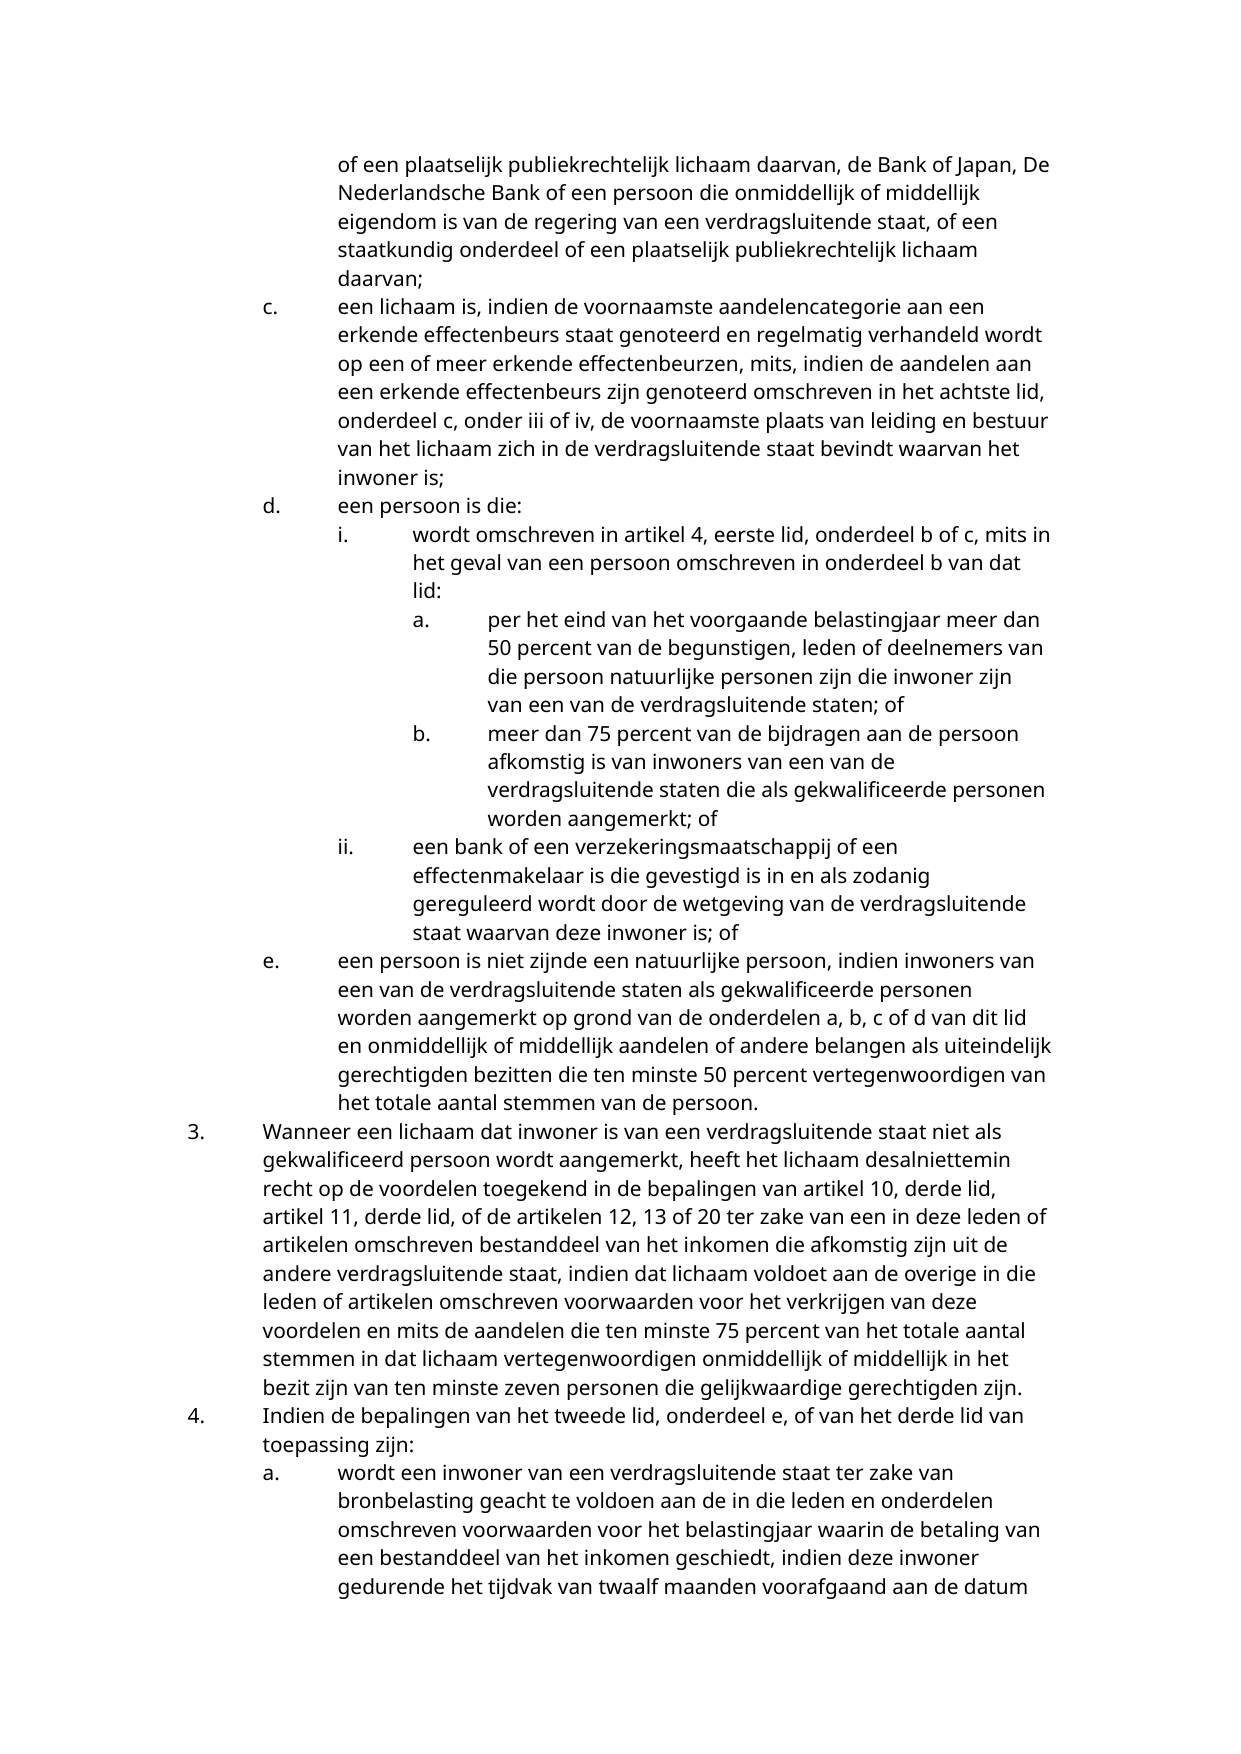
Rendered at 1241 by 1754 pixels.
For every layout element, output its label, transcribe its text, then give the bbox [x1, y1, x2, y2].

list een persoon is niet zijnde een natuurlijke persoon, indien inwoners van een van de verdragsluitende staten als gekwalificeerde personen worden aangemerkt op grond van de onderdelen a, b, c of d van dit lid en onmiddellijk of middellijk aandelen of andere belangen als uiteindelijk gerechtigden bezitten die ten minste 50 percent vertegenwoordigen van het totale aantal stemmen van de persoon. [262, 946, 1053, 1117]
list of een plaatselijk publiekrechtelijk lichaam daarvan, de Bank of Japan, De Nederlandsche Bank of een persoon die onmiddellijk of middellijk eigendom is van de regering van een verdragsluitende staat, of een staatkundig onderdeel of een plaatselijk publiekrechtelijk lichaam daarvan; [262, 150, 1053, 292]
list wordt een inwoner van een verdragsluitende staat ter zake van bronbelasting geacht te voldoen aan de in die leden en onderdelen omschreven voorwaarden voor het belastingjaar waarin de betaling van een bestanddeel van het inkomen geschiedt, indien deze inwoner gedurende het tijdvak van twaalf maanden voorafgaand aan de datum [262, 1458, 1053, 1600]
list per het eind van het voorgaande belastingjaar meer dan 50 percent van de begunstigen, leden of deelnemers van die persoon natuurlijke personen zijn die inwoner zijn van een van de verdragsluitende staten; of [412, 605, 1053, 719]
list meer dan 75 percent van de bijdragen aan de persoon afkomstig is van inwoners van een van de verdragsluitende staten die als gekwalificeerde personen worden aangemerkt; of [412, 719, 1053, 832]
list een persoon is die: [262, 491, 1053, 520]
list Indien de bepalingen van het tweede lid, onderdeel e, of van het derde lid van toepassing zijn: [187, 1401, 1053, 1458]
list een lichaam is, indien de voornaamste aandelencategorie aan een erkende effectenbeurs staat genoteerd en regelmatig verhandeld wordt op een of meer erkende effectenbeurzen, mits, indien de aandelen aan een erkende effectenbeurs zijn genoteerd omschreven in het achtste lid, onderdeel c, onder iii of iv, de voornaamste plaats van leiding en bestuur van het lichaam zich in de verdragsluitende staat bevindt waarvan het inwoner is; [262, 292, 1053, 491]
list Wanneer een lichaam dat inwoner is van een verdragsluitende staat niet als gekwalificeerd persoon wordt aangemerkt, heeft het lichaam desalniettemin recht op de voordelen toegekend in de bepalingen van artikel 10, derde lid, artikel 11, derde lid, of de artikelen 12, 13 of 20 ter zake van een in deze leden of artikelen omschreven bestanddeel van het inkomen die afkomstig zijn uit de andere verdragsluitende staat, indien dat lichaam voldoet aan de overige in die leden of artikelen omschreven voorwaarden voor het verkrijgen van deze voordelen en mits de aandelen die ten minste 75 percent van het totale aantal stemmen in dat lichaam vertegenwoordigen onmiddellijk of middellijk in het bezit zijn van ten minste zeven personen die gelijkwaardige gerechtigden zijn. [187, 1117, 1053, 1401]
list een bank of een verzekeringsmaatschappij of een effectenmakelaar is die gevestigd is in en als zodanig gereguleerd wordt door de wetgeving van de verdragsluitende staat waarvan deze inwoner is; of [337, 832, 1053, 946]
list wordt omschreven in artikel 4, eerste lid, onderdeel b of c, mits in het geval van een persoon omschreven in onderdeel b van dat lid: [337, 520, 1053, 605]
